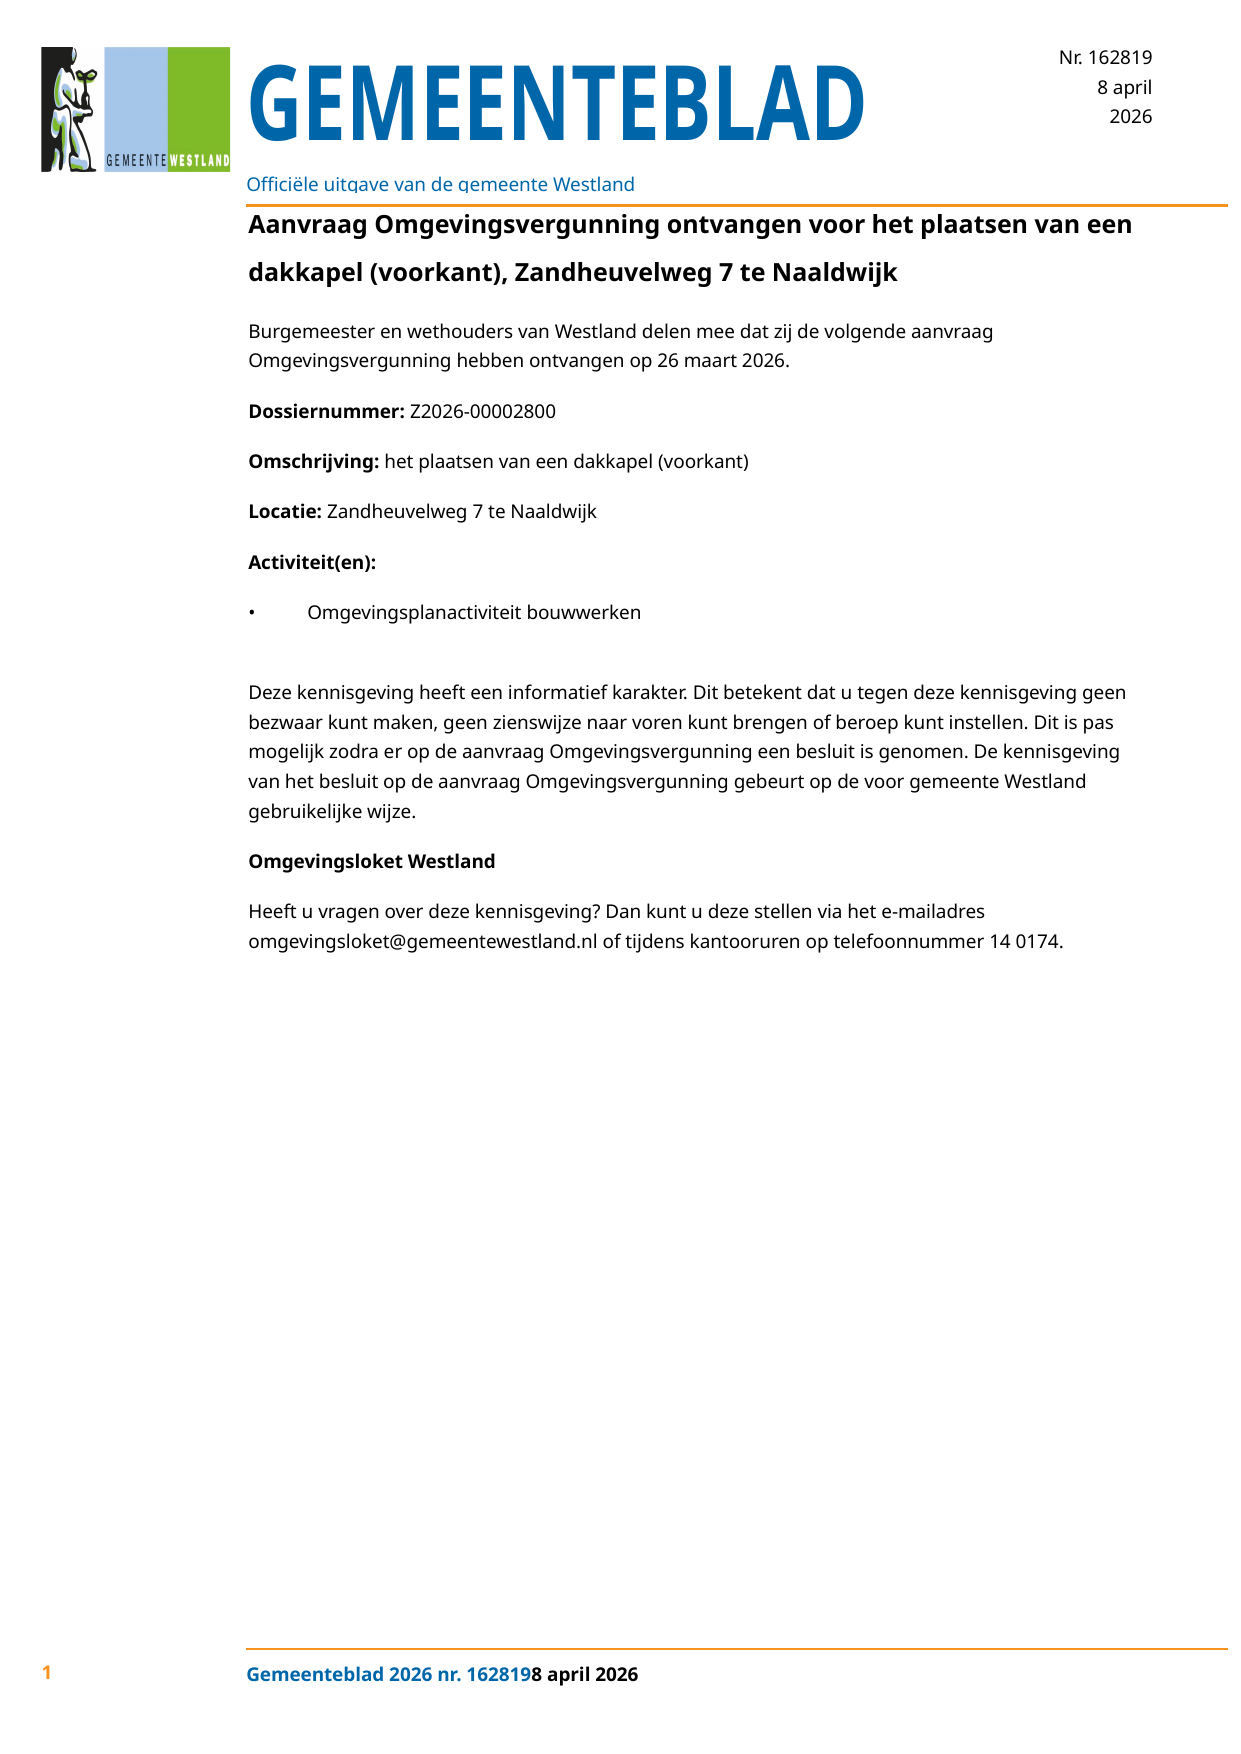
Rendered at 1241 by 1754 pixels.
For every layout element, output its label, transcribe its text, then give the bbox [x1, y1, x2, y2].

text Dossiernummer: Z2026-00002800 [248, 398, 1152, 424]
list Omgevingsplanactiviteit bouwwerken [248, 599, 1152, 625]
text Heeft u vragen over deze kennisgeving? Dan kunt u deze stellen via het e-mailadres omgevingsloket@gemeentewestland.nl of tijdens kantooruren op telefoonnummer 14 0174. [248, 899, 1152, 954]
text Activiteit(en): [248, 549, 1152, 575]
text Aanvraag Omgevingsvergunning ontvangen voor het plaatsen van een dakkapel (voorkant), Zandheuvelweg 7 te Naaldwijk [248, 207, 1152, 288]
text Omschrijving: het plaatsen van een dakkapel (voorkant) [248, 448, 1152, 474]
picture [41, 47, 231, 172]
text Deze kennisgeving heeft een informatief karakter. Dit betekent dat u tegen deze kennisgeving geen bezwaar kunt maken, geen zienswijze naar voren kunt brengen of beroep kunt instellen. Dit is pas mogelijk zodra er op de aanvraag Omgevingsvergunning een besluit is genomen. De kennisgeving van het besluit op de aanvraag Omgevingsvergunning gebeurt op de voor gemeente Westland gebruikelijke wijze. [248, 679, 1152, 824]
text Locatie: Zandheuvelweg 7 te Naaldwijk [248, 499, 1152, 524]
text Omgevingsloket Westland [248, 848, 1152, 874]
text Burgemeester en wethouders van Westland delen mee dat zij de volgende aanvraag Omgevingsvergunning hebben ontvangen op 26 maart 2026. [248, 318, 1152, 373]
